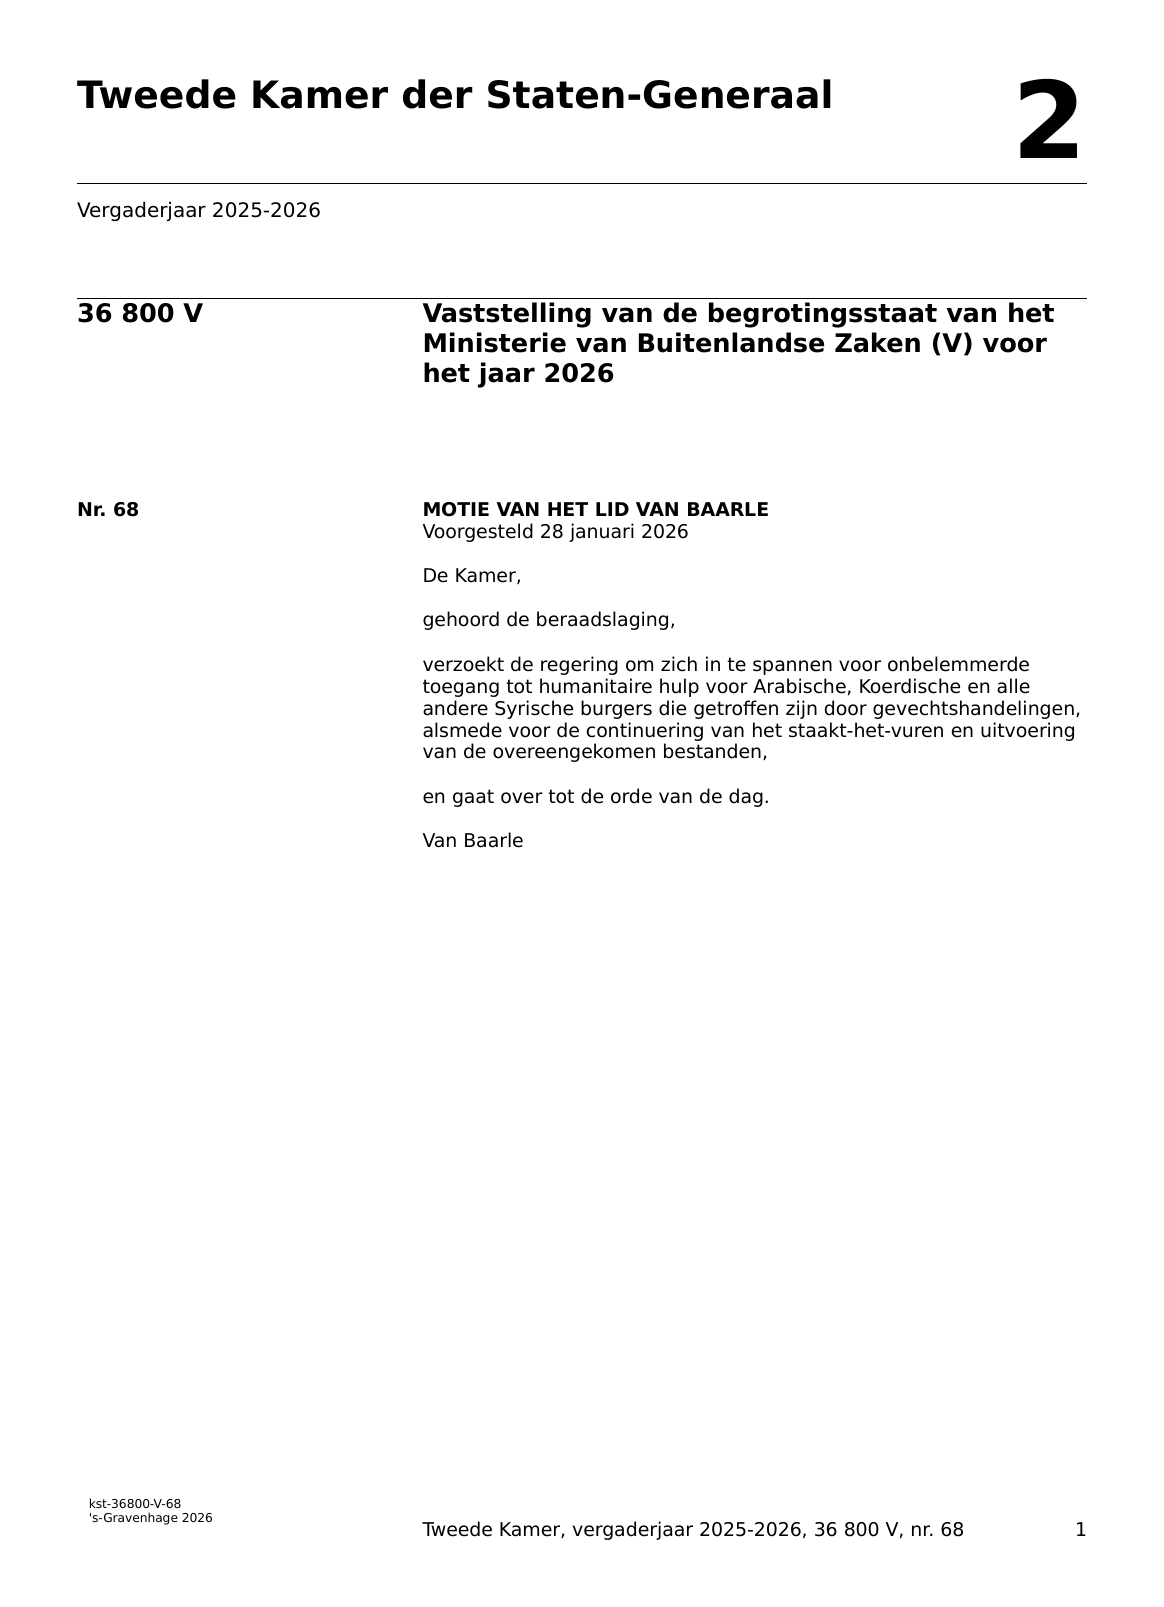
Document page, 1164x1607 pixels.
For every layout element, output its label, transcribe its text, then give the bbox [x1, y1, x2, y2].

text Van Baarle [422, 830, 1087, 852]
text 's-Gravenhage 2026 [88, 1511, 323, 1525]
text kst-36800-V-68 [88, 1497, 323, 1511]
text De Kamer, [422, 565, 1087, 587]
text verzoekt de regering om zich in te spannen voor onbelemmerde toegang tot humanitaire hulp voor Arabische, Koerdische en alle andere Syrische burgers die getroffen zijn door gevechtshandelingen, alsmede voor de continuering van het staakt-het-vuren en uitvoering van de overeengekomen bestanden, [422, 653, 1087, 763]
table_header Tweede Kamer der Staten-Generaal [77, 59, 886, 183]
subtitle 36 800 V Vaststelling van de begrotingsstaat van het Ministerie van Buitenlandse Zaken (V) voor het jaar 2026 [77, 299, 1087, 388]
text gehoord de beraadslaging, [422, 609, 1087, 631]
table_header 2 [886, 59, 1087, 183]
subtitle Nr. 68 MOTIE VAN HET LID VAN BAARLE [77, 499, 1087, 521]
text Voorgesteld 28 januari 2026 [422, 521, 1087, 543]
text en gaat over tot de orde van de dag. [422, 786, 1087, 808]
table_cell Vergaderjaar 2025-2026 [77, 184, 1087, 298]
